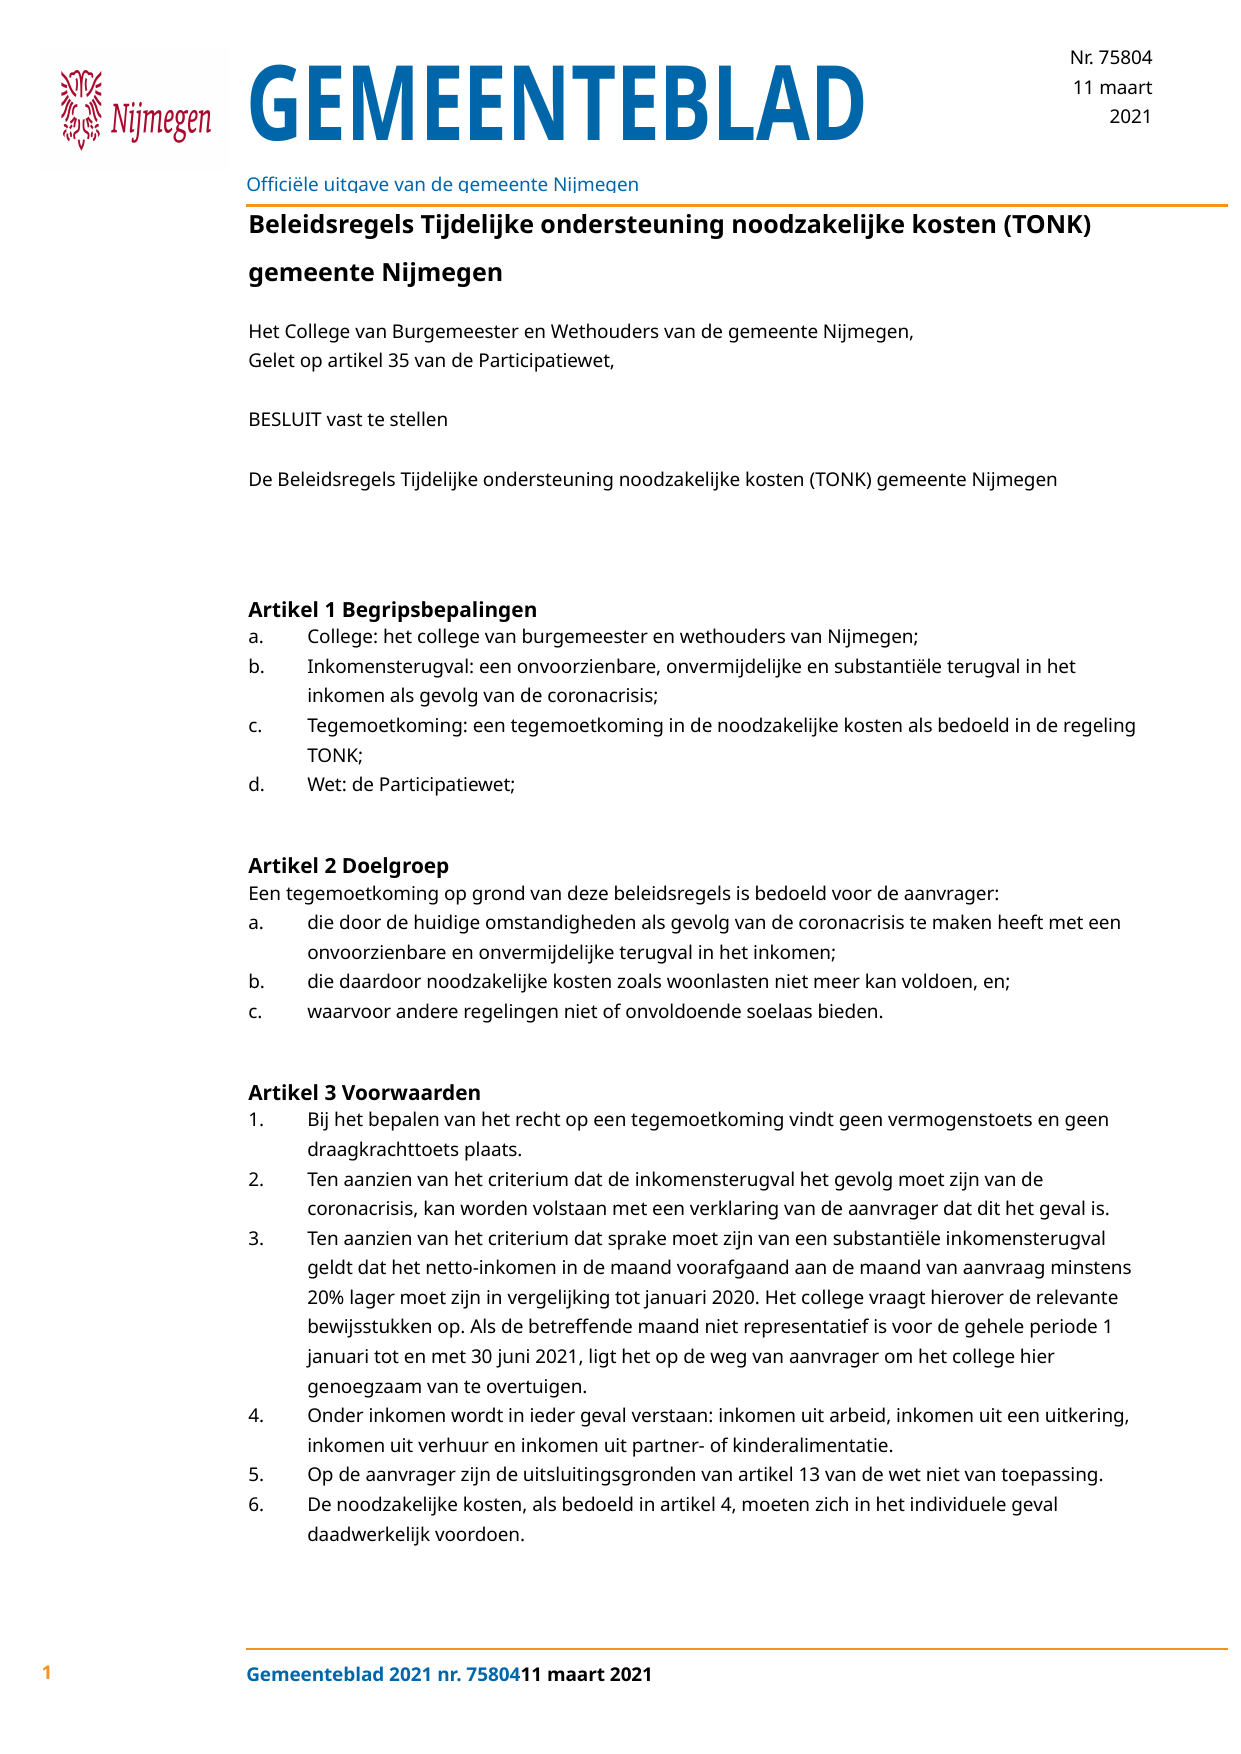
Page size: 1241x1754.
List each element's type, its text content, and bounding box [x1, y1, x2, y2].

text Het College van Burgemeester en Wethouders van de gemeente Nijmegen, [248, 318, 1152, 344]
list Onder inkomen wordt in ieder geval verstaan: inkomen uit arbeid, inkomen uit een uitkering, inkomen uit verhuur en inkomen uit partner- of kinderalimentatie. [248, 1402, 1152, 1458]
text Een tegemoetkoming op grond van deze beleidsregels is bedoeld voor de aanvrager: [248, 880, 1152, 906]
list waarvoor andere regelingen niet of onvoldoende soelaas bieden. [248, 998, 1152, 1024]
text BESLUIT vast te stellen [248, 407, 1152, 432]
list die daardoor noodzakelijke kosten zoals woonlasten niet meer kan voldoen, en; [248, 969, 1152, 994]
list Ten aanzien van het criterium dat sprake moet zijn van een substantiële inkomensterugval geldt dat het netto-inkomen in de maand voorafgaand aan de maand van aanvraag minstens 20% lager moet zijn in vergelijking tot januari 2020. Het college vraagt hierover de relevante bewijsstukken op. Als de betreffende maand niet representatief is voor de gehele periode 1 januari tot en met 30 juni 2021, ligt het op de weg van aanvrager om het college hier genoegzaam van te overtuigen. [248, 1225, 1152, 1399]
text Beleidsregels Tijdelijke ondersteuning noodzakelijke kosten (TONK) gemeente Nijmegen [248, 207, 1152, 288]
list Inkomensterugval: een onvoorzienbare, onvermijdelijke en substantiële terugval in het inkomen als gevolg van de coronacrisis; [248, 653, 1152, 708]
list Op de aanvrager zijn de uitsluitingsgronden van artikel 13 van de wet niet van toepassing. [248, 1462, 1152, 1487]
list Wet: de Participatiewet; [248, 771, 1152, 797]
list Ten aanzien van het criterium dat de inkomensterugval het gevolg moet zijn van de coronacrisis, kan worden volstaan met een verklaring van de aanvrager dat dit het geval is. [248, 1166, 1152, 1221]
list De noodzakelijke kosten, als bedoeld in artikel 4, moeten zich in het individuele geval daadwerkelijk voordoen. [248, 1491, 1152, 1547]
list Bij het bepalen van het recht op een tegemoetkoming vindt geen vermogenstoets en geen draagkrachttoets plaats. [248, 1107, 1152, 1162]
list College: het college van burgemeester en wethouders van Nijmegen; [248, 623, 1152, 649]
list die door de huidige omstandigheden als gevolg van de coronacrisis te maken heeft met een onvoorzienbare en onvermijdelijke terugval in het inkomen; [248, 909, 1152, 965]
text Artikel 2 Doelgroep [248, 851, 1152, 880]
picture [41, 47, 231, 172]
text Artikel 1 Begripsbepalingen [248, 595, 1152, 623]
text Artikel 3 Voorwaarden [248, 1078, 1152, 1107]
list Tegemoetkoming: een tegemoetkoming in de noodzakelijke kosten als bedoeld in de regeling TONK; [248, 712, 1152, 768]
text De Beleidsregels Tijdelijke ondersteuning noodzakelijke kosten (TONK) gemeente Nijmegen [248, 466, 1152, 492]
text Gelet op artikel 35 van de Participatiewet, [248, 347, 1152, 373]
